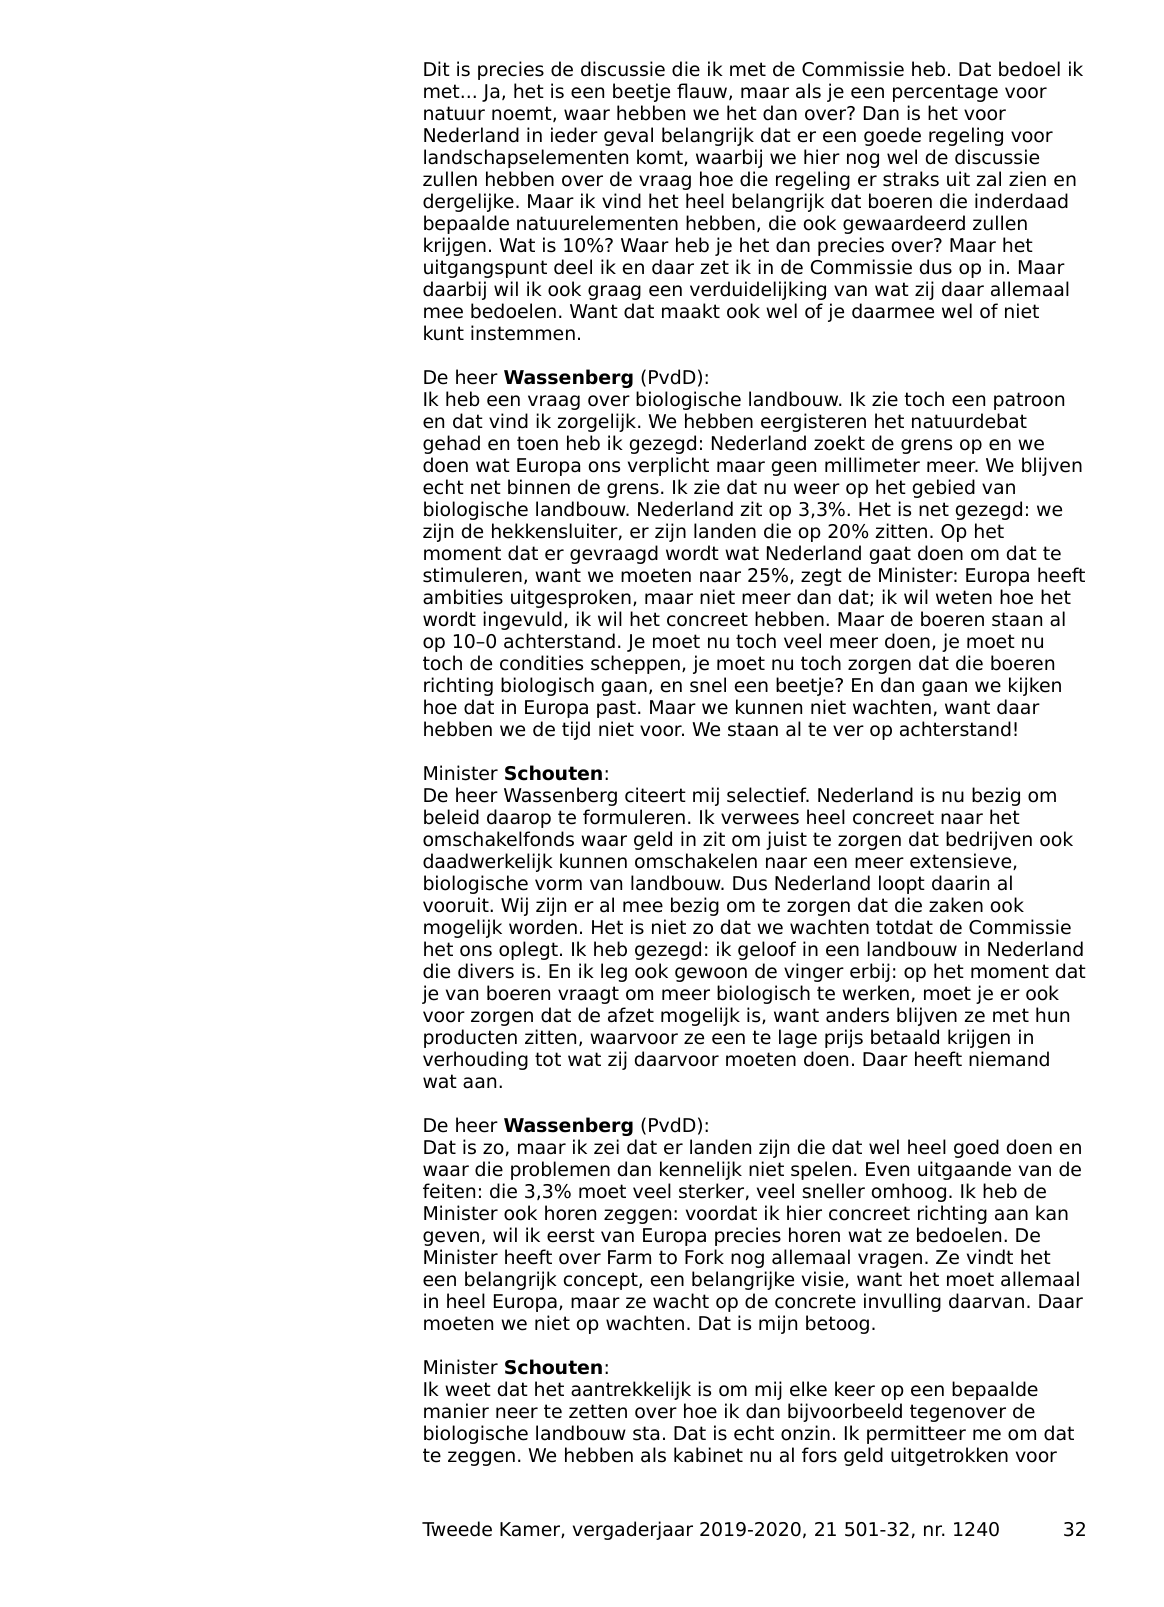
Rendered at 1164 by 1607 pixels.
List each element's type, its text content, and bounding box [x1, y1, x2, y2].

text Minister Schouten: [422, 1357, 1087, 1379]
text De heer Wassenberg (PvdD): [422, 367, 1087, 389]
text De heer Wassenberg (PvdD): [422, 1115, 1087, 1137]
text Dit is precies de discussie die ik met de Commissie heb. Dat bedoel ik met... Ja, het is een beetje flauw, maar als je een percentage voor natuur noemt, waar hebben we het dan over? Dan is het voor Nederland in ieder geval belangrijk dat er een goede regeling voor landschapselementen komt, waarbij we hier nog wel de discussie zullen hebben over de vraag hoe die regeling er straks uit zal zien en dergelijke. Maar ik vind het heel belangrijk dat boeren die inderdaad bepaalde natuurelementen hebben, die ook gewaardeerd zullen krijgen. Wat is 10%? Waar heb je het dan precies over? Maar het uitgangspunt deel ik en daar zet ik in de Commissie dus op in. Maar daarbij wil ik ook graag een verduidelijking van wat zij daar allemaal mee bedoelen. Want dat maakt ook wel of je daarmee wel of niet kunt instemmen. [422, 59, 1087, 345]
text Dat is zo, maar ik zei dat er landen zijn die dat wel heel goed doen en waar die problemen dan kennelijk niet spelen. Even uitgaande van de feiten: die 3,3% moet veel sterker, veel sneller omhoog. Ik heb de Minister ook horen zeggen: voordat ik hier concreet richting aan kan geven, wil ik eerst van Europa precies horen wat ze bedoelen. De Minister heeft over Farm to Fork nog allemaal vragen. Ze vindt het een belangrijk concept, een belangrijke visie, want het moet allemaal in heel Europa, maar ze wacht op de concrete invulling daarvan. Daar moeten we niet op wachten. Dat is mijn betoog. [422, 1137, 1087, 1334]
text Ik heb een vraag over biologische landbouw. Ik zie toch een patroon en dat vind ik zorgelijk. We hebben eergisteren het natuurdebat gehad en toen heb ik gezegd: Nederland zoekt de grens op en we doen wat Europa ons verplicht maar geen millimeter meer. We blijven echt net binnen de grens. Ik zie dat nu weer op het gebied van biologische landbouw. Nederland zit op 3,3%. Het is net gezegd: we zijn de hekkensluiter, er zijn landen die op 20% zitten. Op het moment dat er gevraagd wordt wat Nederland gaat doen om dat te stimuleren, want we moeten naar 25%, zegt de Minister: Europa heeft ambities uitgesproken, maar niet meer dan dat; ik wil weten hoe het wordt ingevuld, ik wil het concreet hebben. Maar de boeren staan al op 10–0 achterstand. Je moet nu toch veel meer doen, je moet nu toch de condities scheppen, je moet nu toch zorgen dat die boeren richting biologisch gaan, en snel een beetje? En dan gaan we kijken hoe dat in Europa past. Maar we kunnen niet wachten, want daar hebben we de tijd niet voor. We staan al te ver op achterstand! [422, 389, 1087, 741]
text Ik weet dat het aantrekkelijk is om mij elke keer op een bepaalde manier neer te zetten over hoe ik dan bijvoorbeeld tegenover de biologische landbouw sta. Dat is echt onzin. Ik permitteer me om dat te zeggen. We hebben als kabinet nu al fors geld uitgetrokken voor [422, 1379, 1087, 1467]
text Minister Schouten: [422, 763, 1087, 785]
text De heer Wassenberg citeert mij selectief. Nederland is nu bezig om beleid daarop te formuleren. Ik verwees heel concreet naar het omschakelfonds waar geld in zit om juist te zorgen dat bedrijven ook daadwerkelijk kunnen omschakelen naar een meer extensieve, biologische vorm van landbouw. Dus Nederland loopt daarin al vooruit. Wij zijn er al mee bezig om te zorgen dat die zaken ook mogelijk worden. Het is niet zo dat we wachten totdat de Commissie het ons oplegt. Ik heb gezegd: ik geloof in een landbouw in Nederland die divers is. En ik leg ook gewoon de vinger erbij: op het moment dat je van boeren vraagt om meer biologisch te werken, moet je er ook voor zorgen dat de afzet mogelijk is, want anders blijven ze met hun producten zitten, waarvoor ze een te lage prijs betaald krijgen in verhouding tot wat zij daarvoor moeten doen. Daar heeft niemand wat aan. [422, 785, 1087, 1092]
